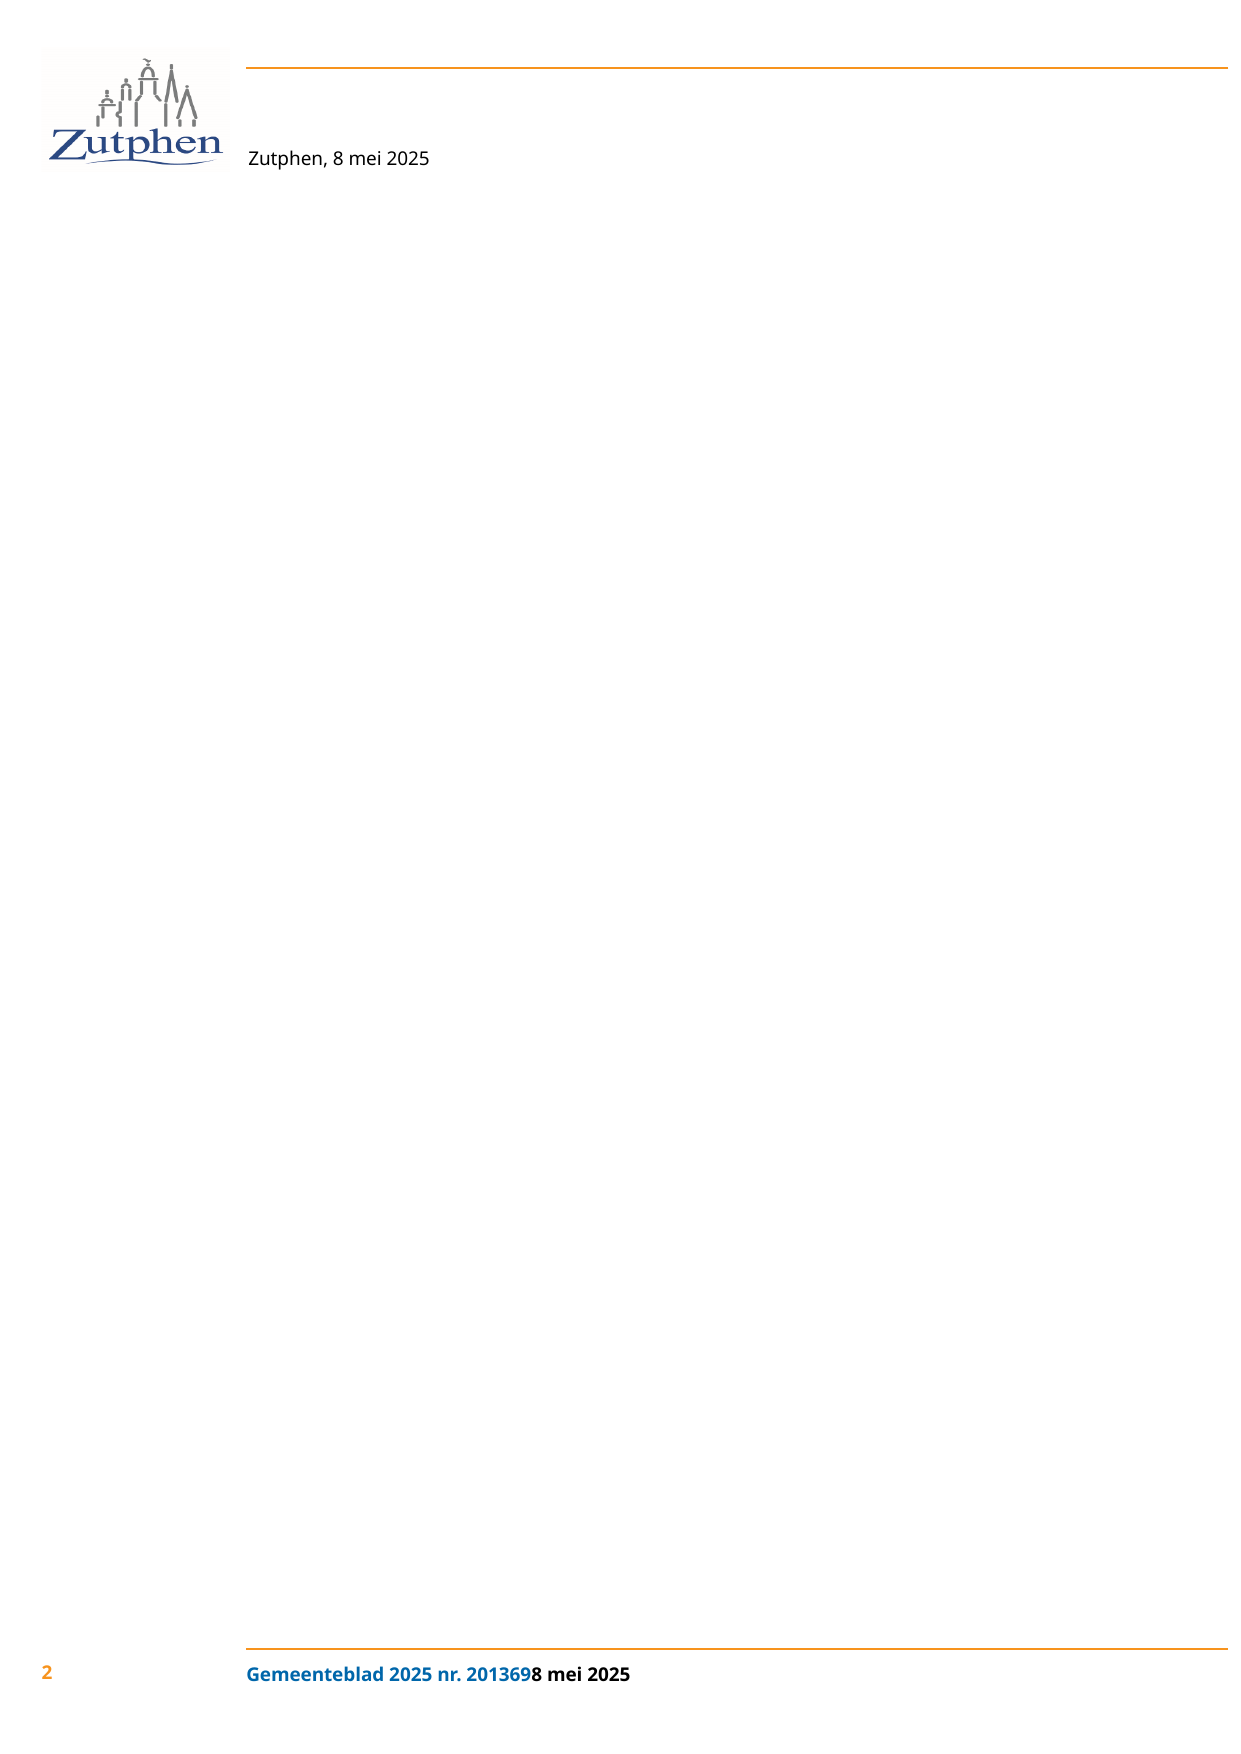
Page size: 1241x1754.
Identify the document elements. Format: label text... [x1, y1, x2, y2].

text Zutphen, 8 mei 2025 [248, 145, 1152, 171]
picture [41, 47, 231, 172]
